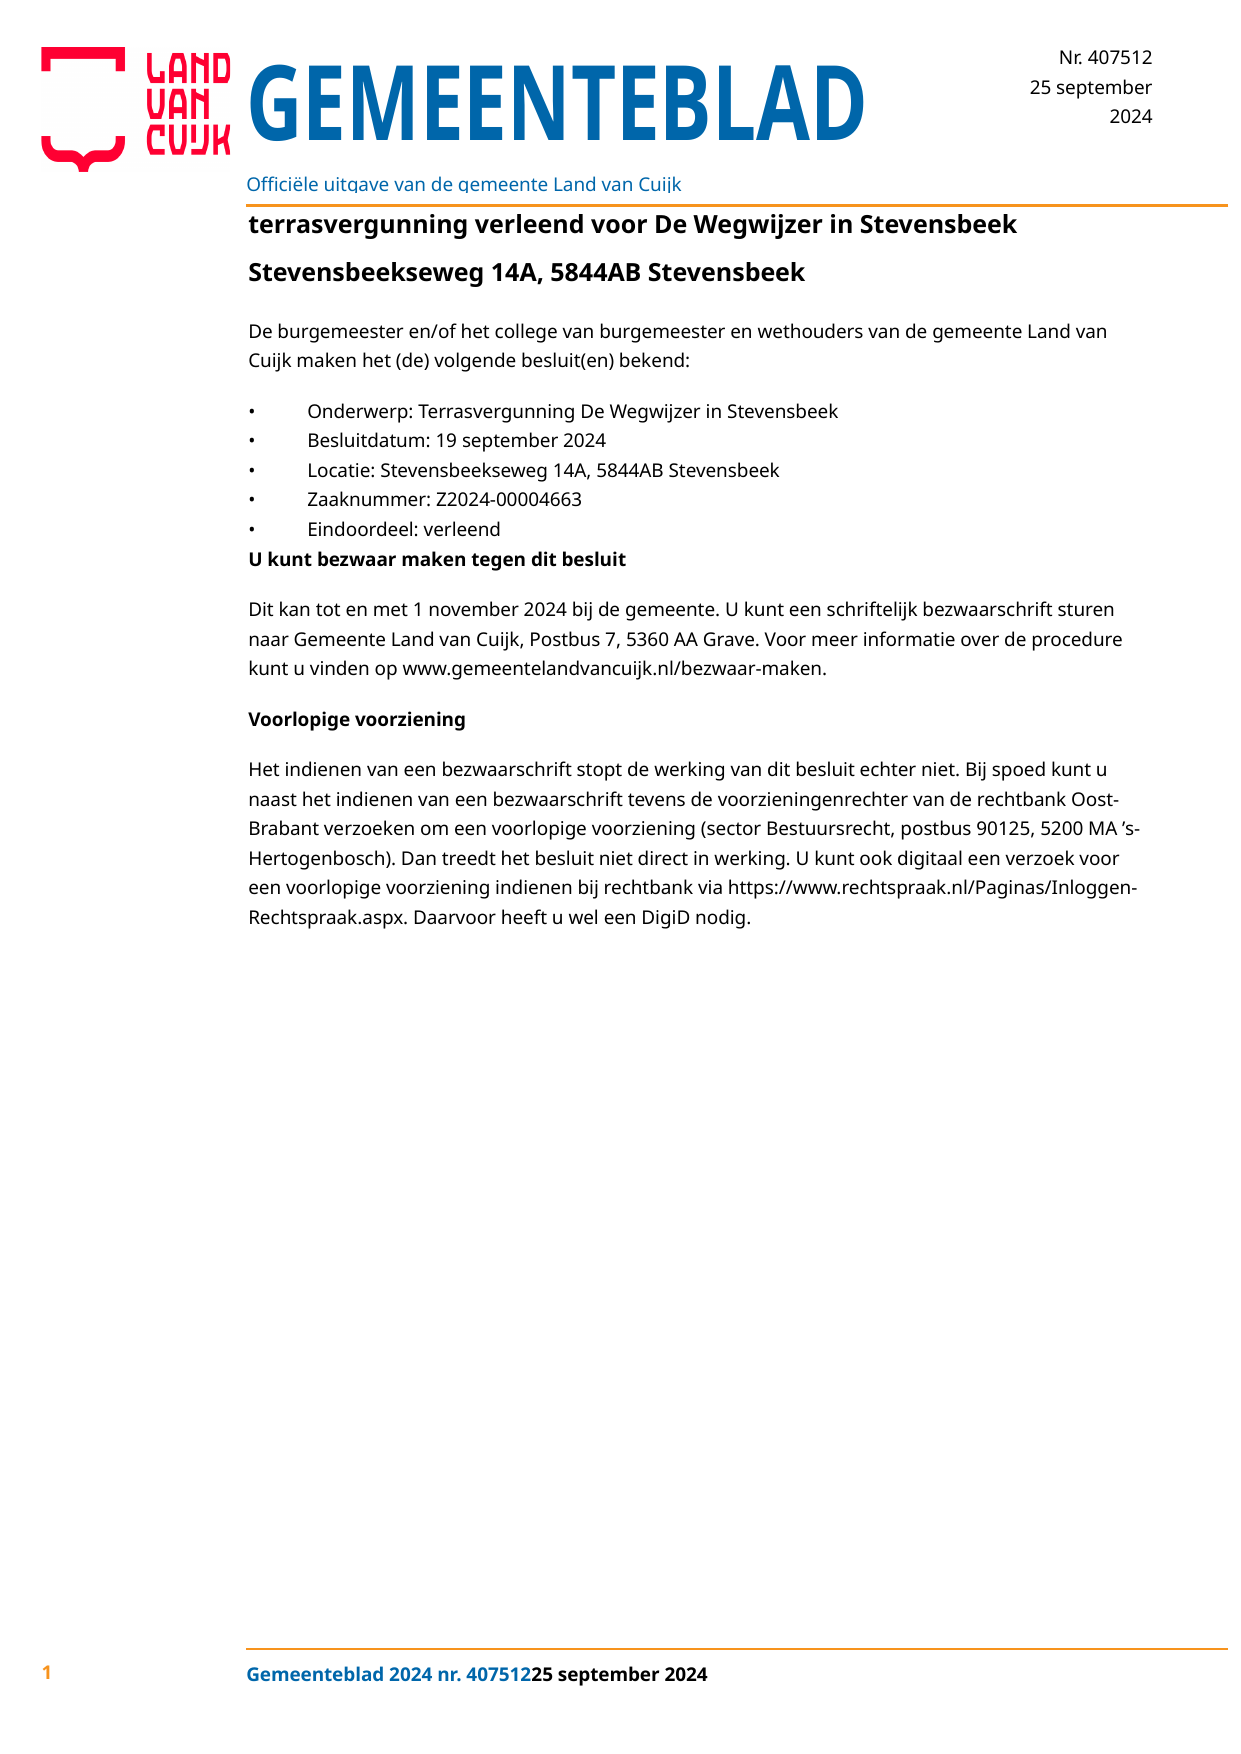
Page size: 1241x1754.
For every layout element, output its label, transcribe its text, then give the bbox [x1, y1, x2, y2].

list Eindoordeel: verleend [248, 516, 1152, 542]
text Het indienen van een bezwaarschrift stopt de werking van dit besluit echter niet. Bij spoed kunt u naast het indienen van een bezwaarschrift tevens de voorzieningenrechter van de rechtbank Oost-Brabant verzoeken om een voorlopige voorziening (sector Bestuursrecht, postbus 90125, 5200 MA ’s-Hertogenbosch). Dan treedt het besluit niet direct in werking. U kunt ook digitaal een verzoek voor een voorlopige voorziening indienen bij rechtbank via https://www.rechtspraak.nl/Paginas/Inloggen-Rechtspraak.aspx. Daarvoor heeft u wel een DigiD nodig. [248, 756, 1152, 930]
list Locatie: Stevensbeekseweg 14A, 5844AB Stevensbeek [248, 457, 1152, 483]
text terrasvergunning verleend voor De Wegwijzer in Stevensbeek Stevensbeekseweg 14A, 5844AB Stevensbeek [248, 207, 1152, 288]
text Voorlopige voorziening [248, 706, 1152, 732]
text Dit kan tot en met 1 november 2024 bij de gemeente. U kunt een schriftelijk bezwaarschrift sturen naar Gemeente Land van Cuijk, Postbus 7, 5360 AA Grave. Voor meer informatie over de procedure kunt u vinden op www.gemeentelandvancuijk.nl/bezwaar-maken. [248, 596, 1152, 681]
list Zaaknummer: Z2024-00004663 [248, 487, 1152, 512]
list Onderwerp: Terrasvergunning De Wegwijzer in Stevensbeek [248, 398, 1152, 424]
text De burgemeester en/of het college van burgemeester en wethouders van de gemeente Land van Cuijk maken het (de) volgende besluit(en) bekend: [248, 318, 1152, 373]
picture [41, 47, 231, 172]
text U kunt bezwaar maken tegen dit besluit [248, 546, 1152, 572]
list Besluitdatum: 19 september 2024 [248, 427, 1152, 453]
